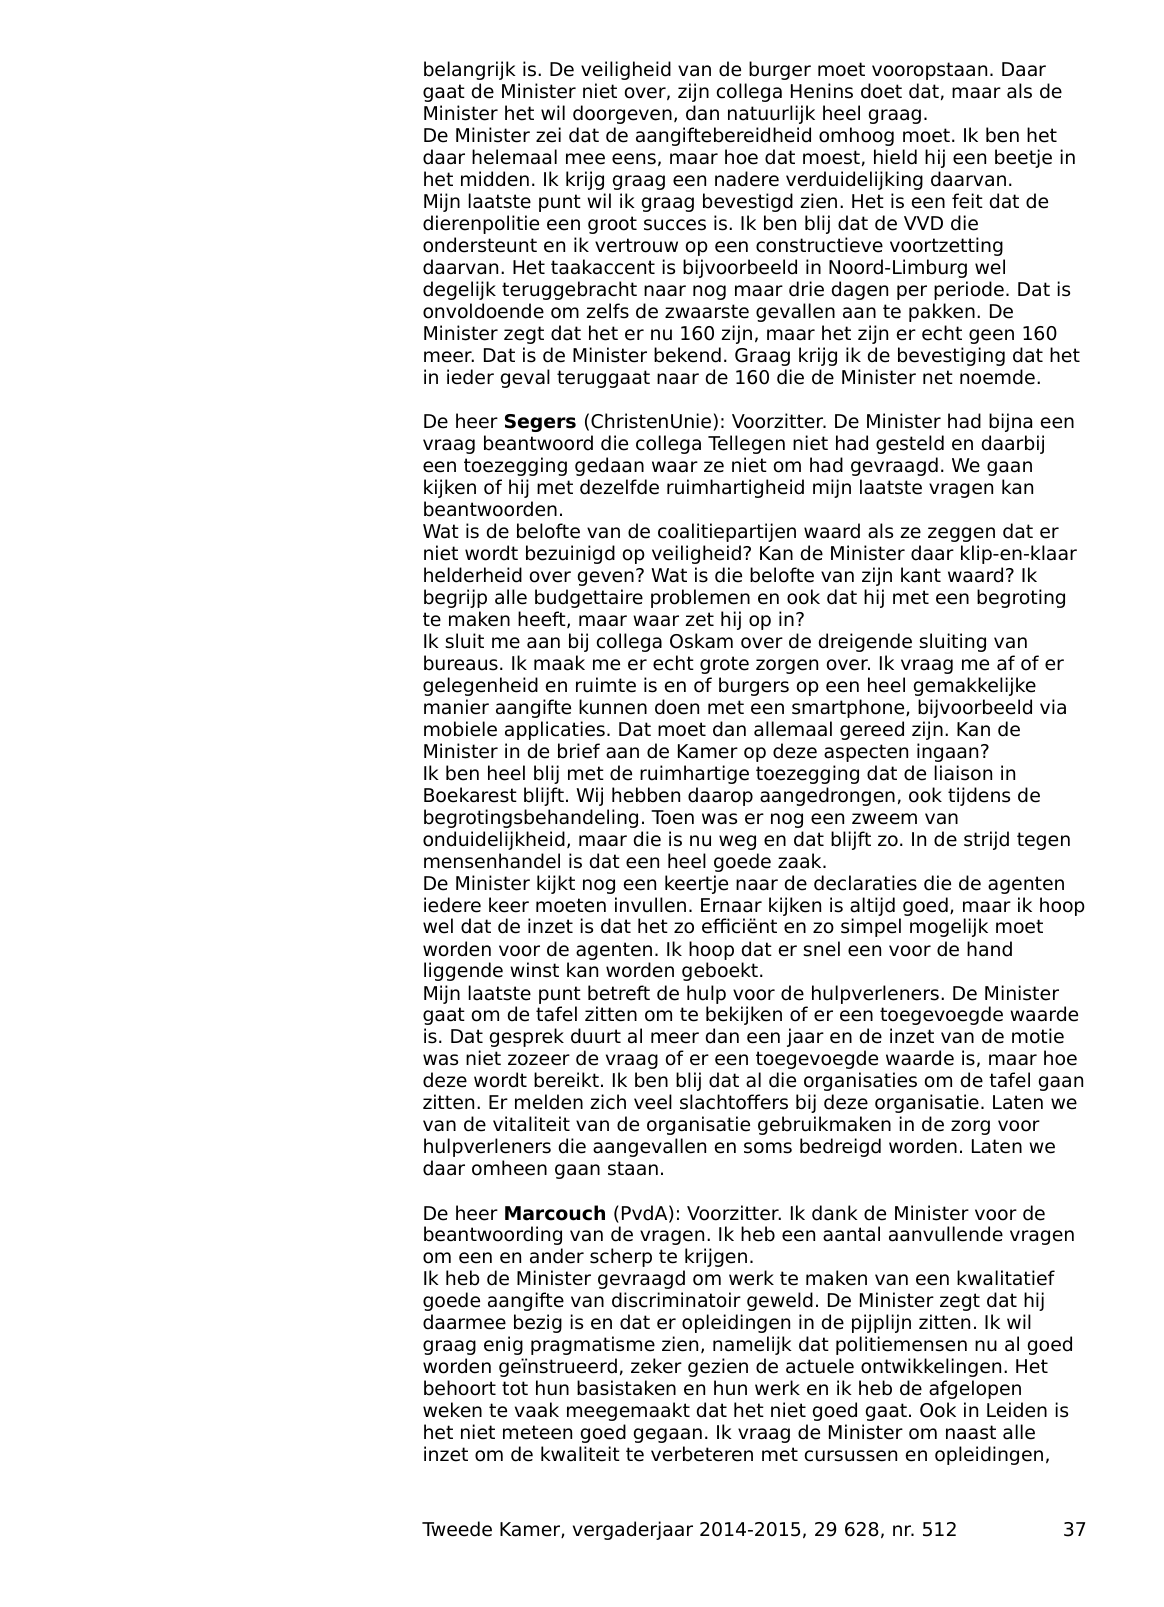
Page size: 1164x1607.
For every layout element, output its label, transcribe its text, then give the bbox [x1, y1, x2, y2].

text De Minister kijkt nog een keertje naar de declaraties die de agenten iedere keer moeten invullen. Ernaar kijken is altijd goed, maar ik hoop wel dat de inzet is dat het zo efficiënt en zo simpel mogelijk moet worden voor de agenten. Ik hoop dat er snel een voor de hand liggende winst kan worden geboekt. [422, 872, 1087, 982]
text belangrijk is. De veiligheid van de burger moet vooropstaan. Daar gaat de Minister niet over, zijn collega Henins doet dat, maar als de Minister het wil doorgeven, dan natuurlijk heel graag. [422, 59, 1087, 125]
text Ik heb de Minister gevraagd om werk te maken van een kwalitatief goede aangifte van discriminatoir geweld. De Minister zegt dat hij daarmee bezig is en dat er opleidingen in de pijplijn zitten. Ik wil graag enig pragmatisme zien, namelijk dat politiemensen nu al goed worden geïnstrueerd, zeker gezien de actuele ontwikkelingen. Het behoort tot hun basistaken en hun werk en ik heb de afgelopen weken te vaak meegemaakt dat het niet goed gaat. Ook in Leiden is het niet meteen goed gegaan. Ik vraag de Minister om naast alle inzet om de kwaliteit te verbeteren met cursussen en opleidingen, [422, 1268, 1087, 1466]
text Wat is de belofte van de coalitiepartijen waard als ze zeggen dat er niet wordt bezuinigd op veiligheid? Kan de Minister daar klip-en-klaar helderheid over geven? Wat is die belofte van zijn kant waard? Ik begrijp alle budgettaire problemen en ook dat hij met een begroting te maken heeft, maar waar zet hij op in? [422, 521, 1087, 631]
text De heer Marcouch (PvdA): Voorzitter. Ik dank de Minister voor de beantwoording van de vragen. Ik heb een aantal aanvullende vragen om een en ander scherp te krijgen. [422, 1202, 1087, 1268]
text Ik ben heel blij met de ruimhartige toezegging dat de liaison in Boekarest blijft. Wij hebben daarop aangedrongen, ook tijdens de begrotingsbehandeling. Toen was er nog een zweem van onduidelijkheid, maar die is nu weg en dat blijft zo. In de strijd tegen mensenhandel is dat een heel goede zaak. [422, 763, 1087, 872]
text Mijn laatste punt betreft de hulp voor de hulpverleners. De Minister gaat om de tafel zitten om te bekijken of er een toegevoegde waarde is. Dat gesprek duurt al meer dan een jaar en de inzet van de motie was niet zozeer de vraag of er een toegevoegde waarde is, maar hoe deze wordt bereikt. Ik ben blij dat al die organisaties om de tafel gaan zitten. Er melden zich veel slachtoffers bij deze organisatie. Laten we van de vitaliteit van de organisatie gebruikmaken in de zorg voor hulpverleners die aangevallen en soms bedreigd worden. Laten we daar omheen gaan staan. [422, 982, 1087, 1180]
text Mijn laatste punt wil ik graag bevestigd zien. Het is een feit dat de dierenpolitie een groot succes is. Ik ben blij dat de VVD die ondersteunt en ik vertrouw op een constructieve voortzetting daarvan. Het taakaccent is bijvoorbeeld in Noord-Limburg wel degelijk teruggebracht naar nog maar drie dagen per periode. Dat is onvoldoende om zelfs de zwaarste gevallen aan te pakken. De Minister zegt dat het er nu 160 zijn, maar het zijn er echt geen 160 meer. Dat is de Minister bekend. Graag krijg ik de bevestiging dat het in ieder geval teruggaat naar de 160 die de Minister net noemde. [422, 191, 1087, 389]
text De heer Segers (ChristenUnie): Voorzitter. De Minister had bijna een vraag beantwoord die collega Tellegen niet had gesteld en daarbij een toezegging gedaan waar ze niet om had gevraagd. We gaan kijken of hij met dezelfde ruimhartigheid mijn laatste vragen kan beantwoorden. [422, 411, 1087, 521]
text Ik sluit me aan bij collega Oskam over de dreigende sluiting van bureaus. Ik maak me er echt grote zorgen over. Ik vraag me af of er gelegenheid en ruimte is en of burgers op een heel gemakkelijke manier aangifte kunnen doen met een smartphone, bijvoorbeeld via mobiele applicaties. Dat moet dan allemaal gereed zijn. Kan de Minister in de brief aan de Kamer op deze aspecten ingaan? [422, 631, 1087, 763]
text De Minister zei dat de aangiftebereidheid omhoog moet. Ik ben het daar helemaal mee eens, maar hoe dat moest, hield hij een beetje in het midden. Ik krijg graag een nadere verduidelijking daarvan. [422, 125, 1087, 191]
